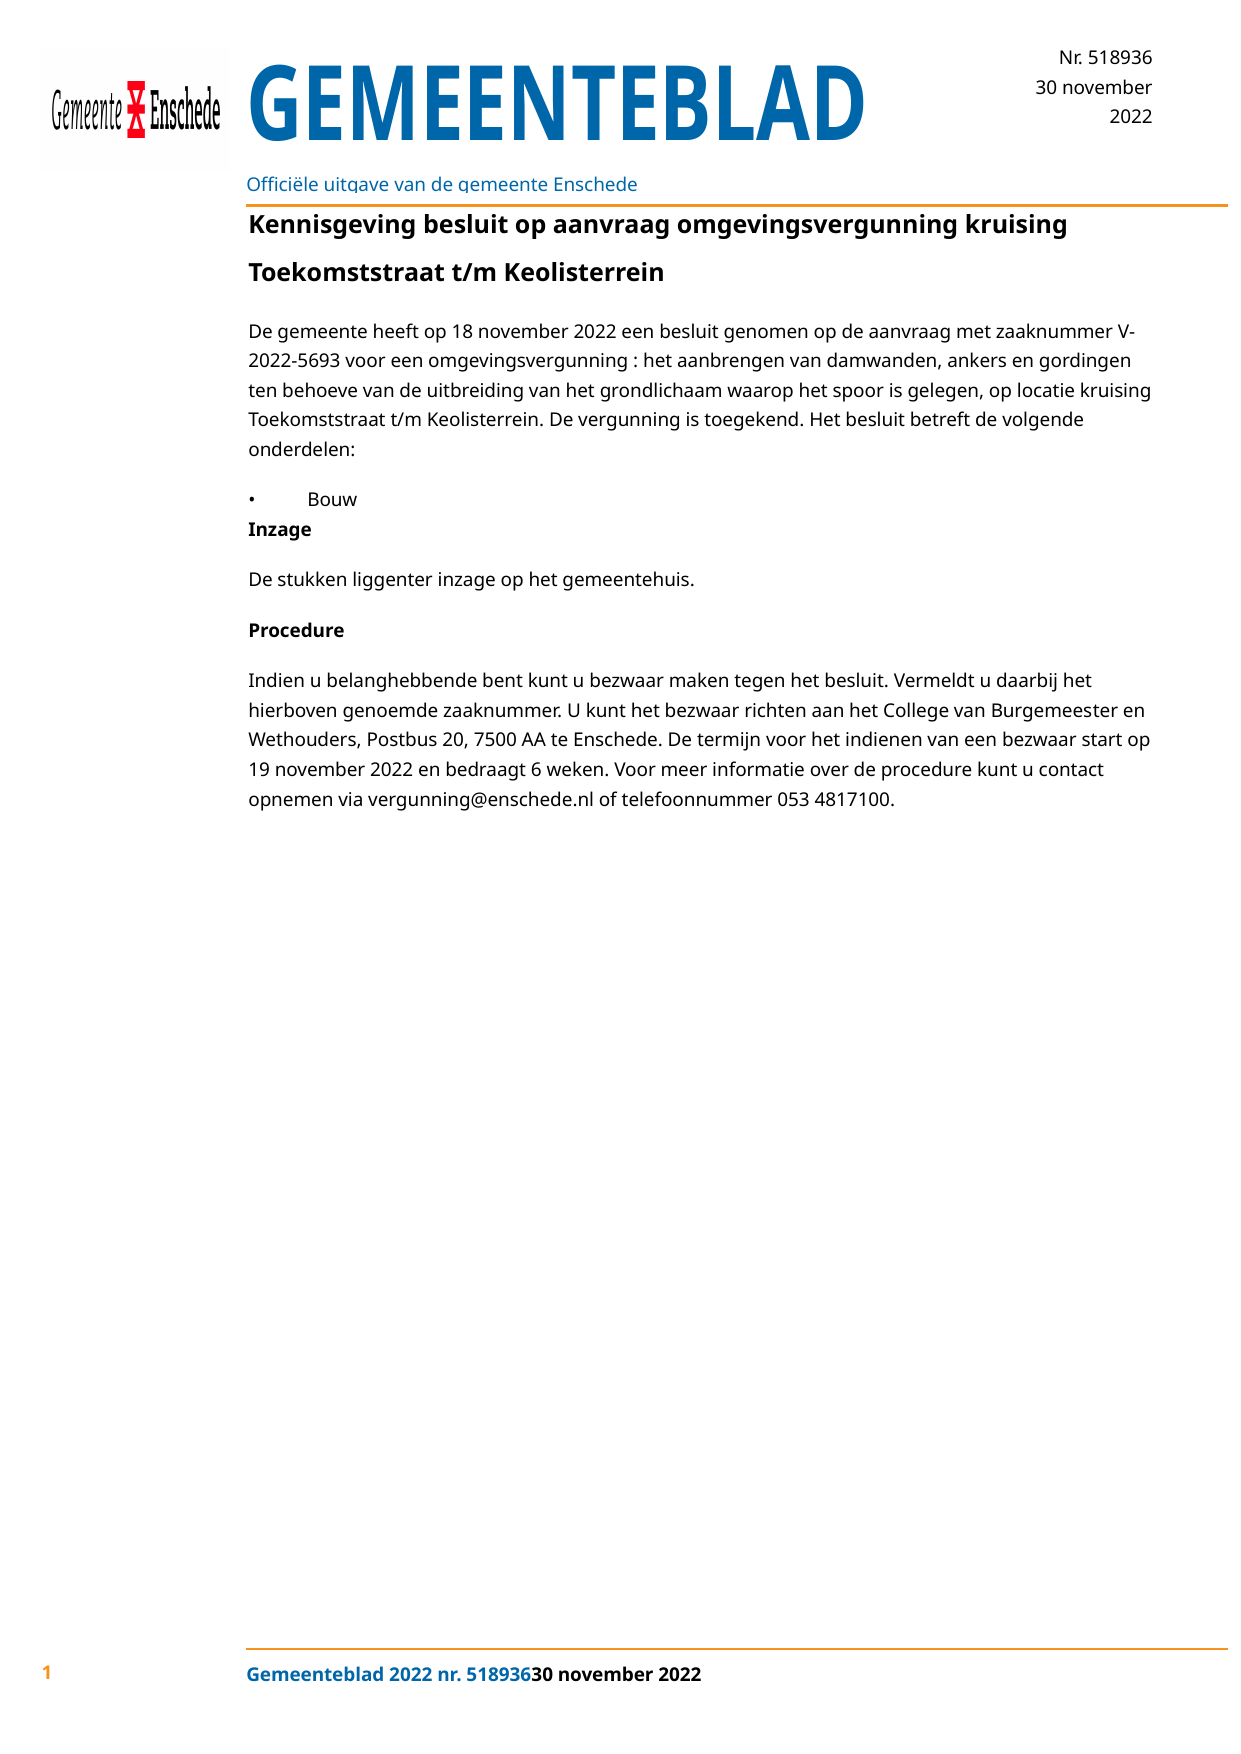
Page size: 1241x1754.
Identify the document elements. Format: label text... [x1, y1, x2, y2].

text De gemeente heeft op 18 november 2022 een besluit genomen op de aanvraag met zaaknummer V-2022-5693 voor een omgevingsvergunning : het aanbrengen van damwanden, ankers en gordingen ten behoeve van de uitbreiding van het grondlichaam waarop het spoor is gelegen, op locatie kruising Toekomststraat t/m Keolisterrein. De vergunning is toegekend. Het besluit betreft de volgende onderdelen: [248, 318, 1152, 462]
text Procedure [248, 617, 1152, 643]
text De stukken liggenter inzage op het gemeentehuis. [248, 567, 1152, 592]
text Inzage [248, 516, 1152, 542]
picture [41, 47, 231, 172]
list Bouw [248, 487, 1152, 512]
text Kennisgeving besluit op aanvraag omgevingsvergunning kruising Toekomststraat t/m Keolisterrein [248, 207, 1152, 288]
text Indien u belanghebbende bent kunt u bezwaar maken tegen het besluit. Vermeldt u daarbij het hierboven genoemde zaaknummer. U kunt het bezwaar richten aan het College van Burgemees­ter en Wethouders, Postbus 20, 7500 AA te Enschede. De termijn voor het indienen van een bezwaar start op 19 november 2022 en bedraagt 6 weken. Voor meer informatie over de procedure kunt u contact opnemen via vergunning@enschede.nl of telefoonnummer 053 4817100. [248, 667, 1152, 812]
